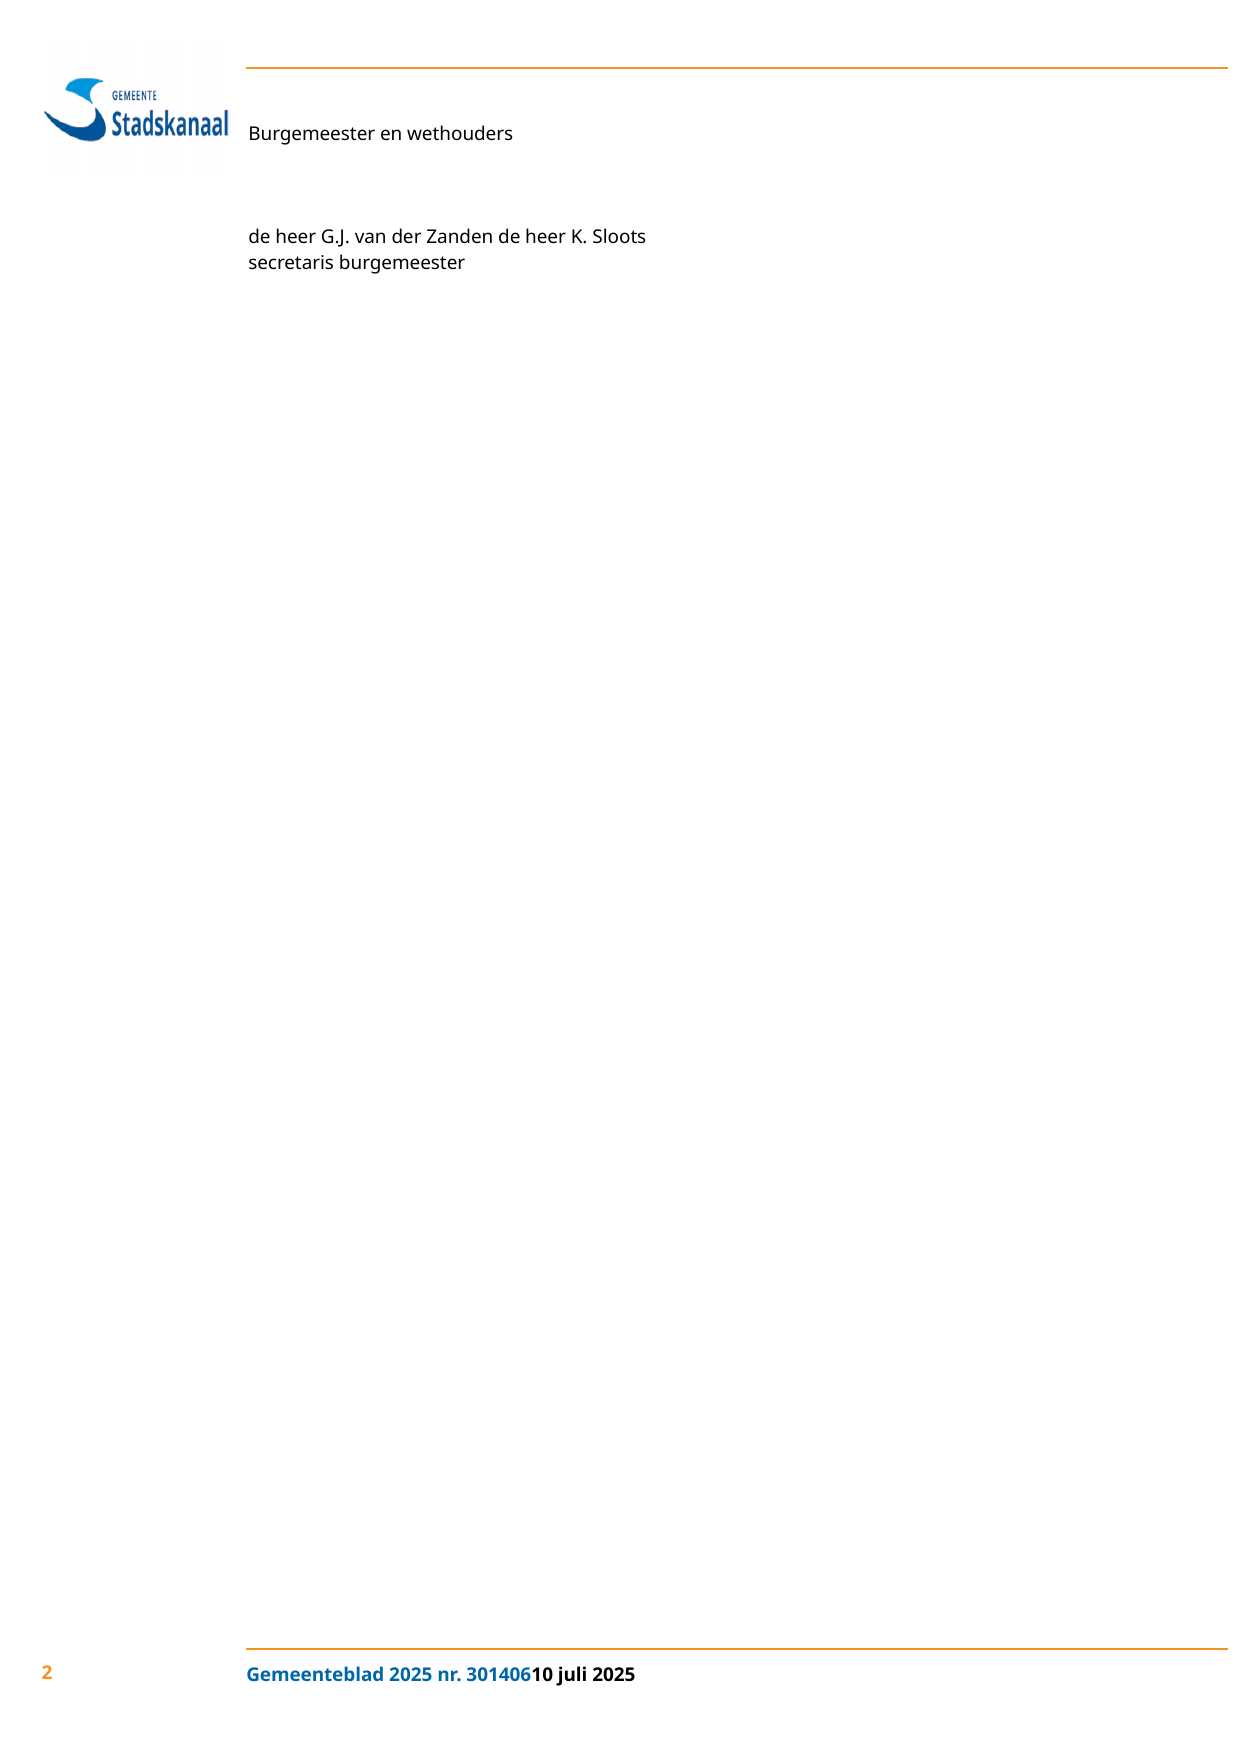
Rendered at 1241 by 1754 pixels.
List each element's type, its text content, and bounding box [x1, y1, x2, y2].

text secretaris burgemeester [248, 249, 1152, 275]
picture [41, 47, 231, 172]
text Burgemeester en wethouders [248, 121, 1152, 146]
text de heer G.J. van der Zanden de heer K. Sloots [248, 223, 1152, 249]
